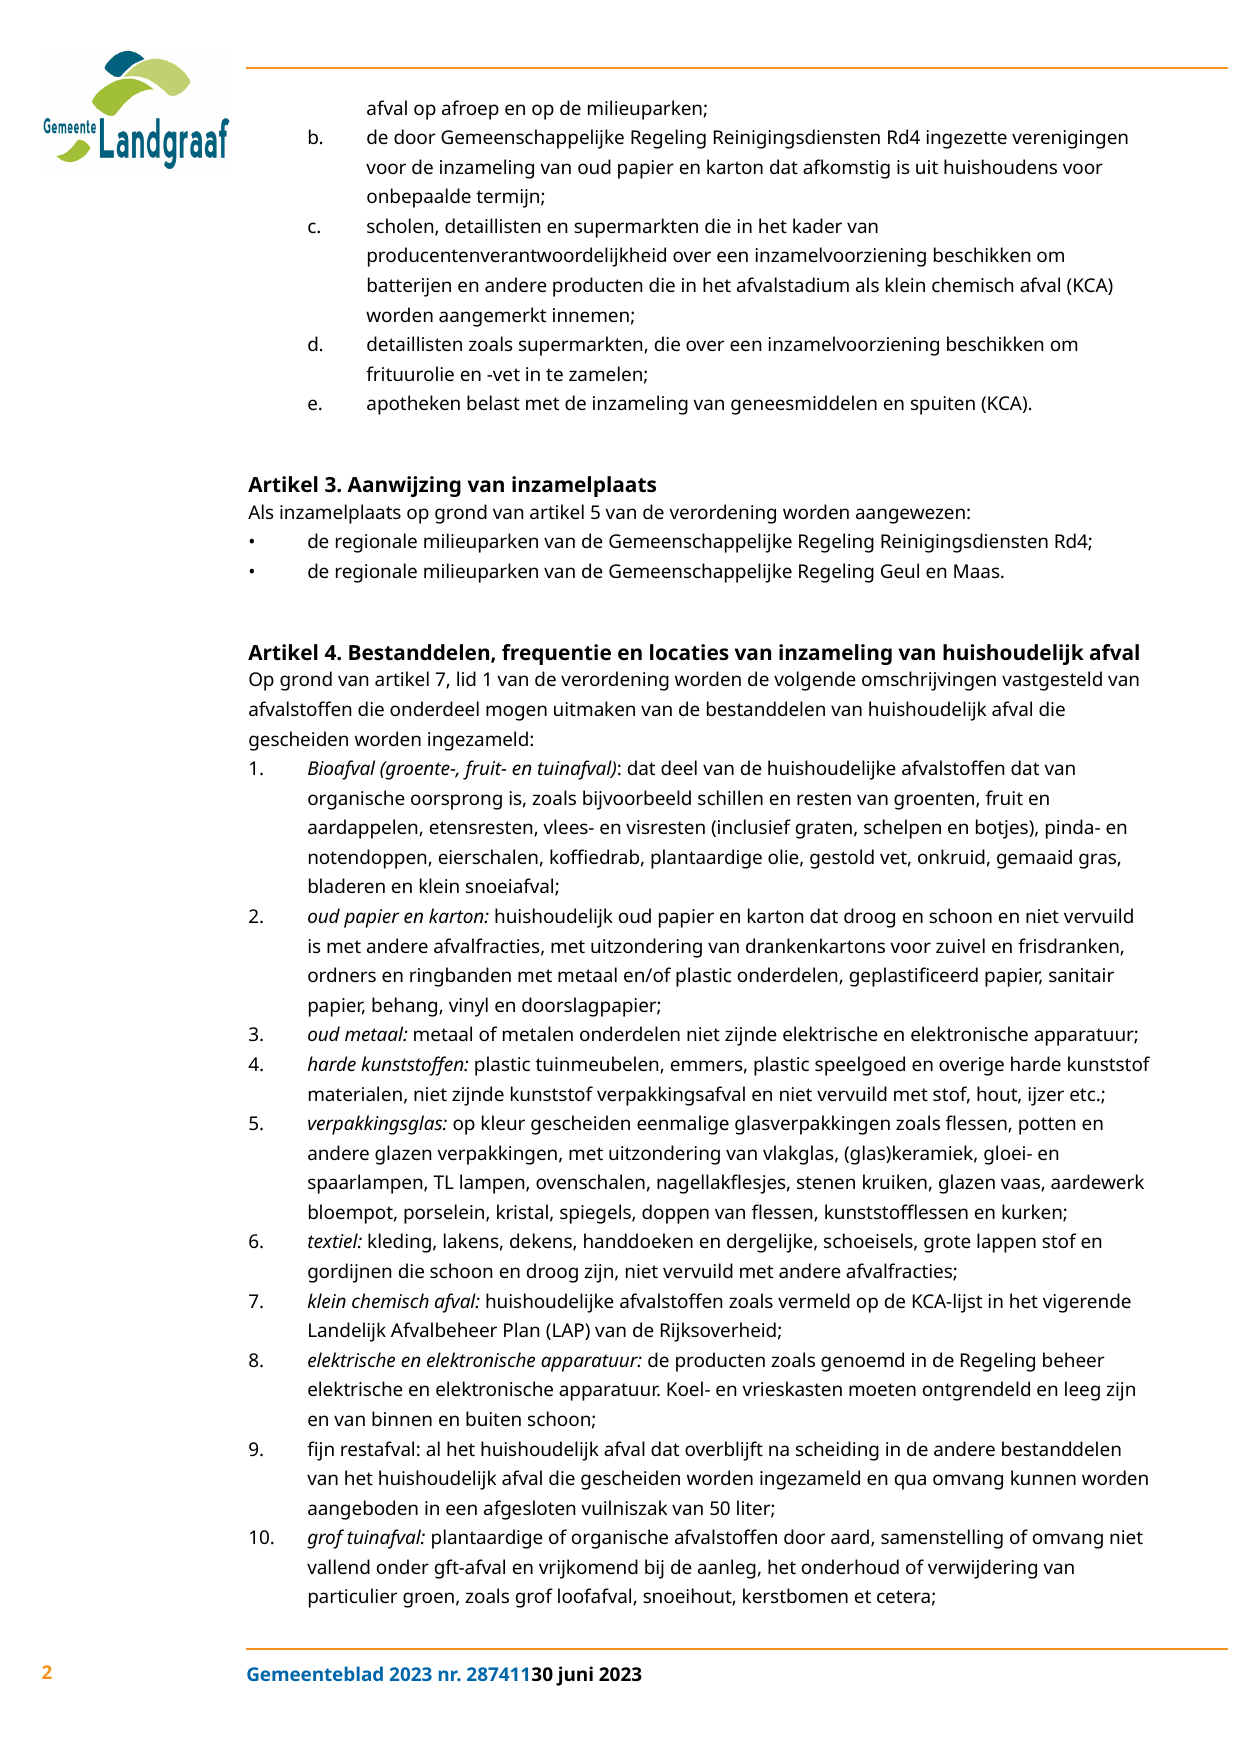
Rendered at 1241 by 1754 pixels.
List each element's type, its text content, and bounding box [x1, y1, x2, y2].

list grof tuinafval: plantaardige of organische afvalstoffen door aard, samenstelling of omvang niet vallend onder gft-afval en vrijkomend bij de aanleg, het onderhoud of verwijdering van particulier groen, zoals grof loofafval, snoeihout, kerstbomen et cetera; [248, 1524, 1152, 1609]
list Bioafval (groente-, fruit- en tuinafval): dat deel van de huishoudelijke afvalstoffen dat van organische oorsprong is, zoals bijvoorbeeld schillen en resten van groenten, fruit en aardappelen, etensresten, vlees- en visresten (inclusief graten, schelpen en botjes), pinda- en notendoppen, eierschalen, koffiedrab, plantaardige olie, gestold vet, onkruid, gemaaid gras, bladeren en klein snoeiafval; [248, 755, 1152, 899]
text Als inzamelplaats op grond van artikel 5 van de verordening worden aangewezen: [248, 499, 1152, 525]
list de regionale milieuparken van de Gemeenschappelijke Regeling Geul en Maas. [248, 558, 1152, 584]
list de regionale milieuparken van de Gemeenschappelijke Regeling Reinigingsdiensten Rd4; [248, 529, 1152, 554]
list apotheken belast met de inzameling van geneesmiddelen en spuiten (KCA). [307, 391, 1152, 416]
list klein chemisch afval: huishoudelijke afvalstoffen zoals vermeld op de KCA-lijst in het vigerende Landelijk Afvalbeheer Plan (LAP) van de Rijksoverheid; [248, 1288, 1152, 1343]
list textiel: kleding, lakens, dekens, handdoeken en dergelijke, schoeisels, grote lappen stof en gordijnen die schoon en droog zijn, niet vervuild met andere afvalfracties; [248, 1229, 1152, 1284]
list oud metaal: metaal of metalen onderdelen niet zijnde elektrische en elektronische apparatuur; [248, 1022, 1152, 1047]
picture [41, 47, 231, 172]
list oud papier en karton: huishoudelijk oud papier en karton dat droog en schoon en niet vervuild is met andere afvalfracties, met uitzondering van drankenkartons voor zuivel en frisdranken, ordners en ringbanden met metaal en/of plastic onderdelen, geplastificeerd papier, sanitair papier, behang, vinyl en doorslagpapier; [248, 903, 1152, 1018]
list scholen, detaillisten en supermarkten die in het kader van producentenverantwoordelijkheid over een inzamelvoorziening beschikken om batterijen en andere producten die in het afvalstadium als klein chemisch afval (KCA) worden aangemerkt innemen; [307, 213, 1152, 328]
list verpakkingsglas: op kleur gescheiden eenmalige glasverpakkingen zoals flessen, potten en andere glazen verpakkingen, met uitzondering van vlakglas, (glas)keramiek, gloei- en spaarlampen, TL lampen, ovenschalen, nagellakflesjes, stenen kruiken, glazen vaas, aardewerk bloempot, porselein, kristal, spiegels, doppen van flessen, kunststofflessen en kurken; [248, 1110, 1152, 1225]
list elektrische en elektronische apparatuur: de producten zoals genoemd in de Regeling beheer elektrische en elektronische apparatuur. Koel- en vrieskasten moeten ontgrendeld en leeg zijn en van binnen en buiten schoon; [248, 1347, 1152, 1432]
list detaillisten zoals supermarkten, die over een inzamelvoorziening beschikken om frituurolie en -vet in te zamelen; [307, 331, 1152, 387]
list fijn restafval: al het huishoudelijk afval dat overblijft na scheiding in de andere bestanddelen van het huishoudelijk afval die gescheiden worden ingezameld en qua omvang kunnen worden aangeboden in een afgesloten vuilniszak van 50 liter; [248, 1436, 1152, 1521]
text Artikel 3. Aanwijzing van inzamelplaats [248, 471, 1152, 499]
list de door Gemeenschappelijke Regeling Reinigingsdiensten Rd4 ingezette verenigingen voor de inzameling van oud papier en karton dat afkomstig is uit huishoudens voor onbepaalde termijn; [307, 124, 1152, 209]
text Artikel 4. Bestanddelen, frequentie en locaties van inzameling van huishoudelijk afval [248, 638, 1152, 667]
text Op grond van artikel 7, lid 1 van de verordening worden de volgende omschrijvingen vastgesteld van afvalstoffen die onderdeel mogen uitmaken van de bestanddelen van huishoudelijk afval die gescheiden worden ingezameld: [248, 667, 1152, 752]
list harde kunststoffen: plastic tuinmeubelen, emmers, plastic speelgoed en overige harde kunststof materialen, niet zijnde kunststof verpakkingsafval en niet vervuild met stof, hout, ijzer etc.; [248, 1051, 1152, 1107]
list afval op afroep en op de milieuparken; [307, 95, 1152, 121]
